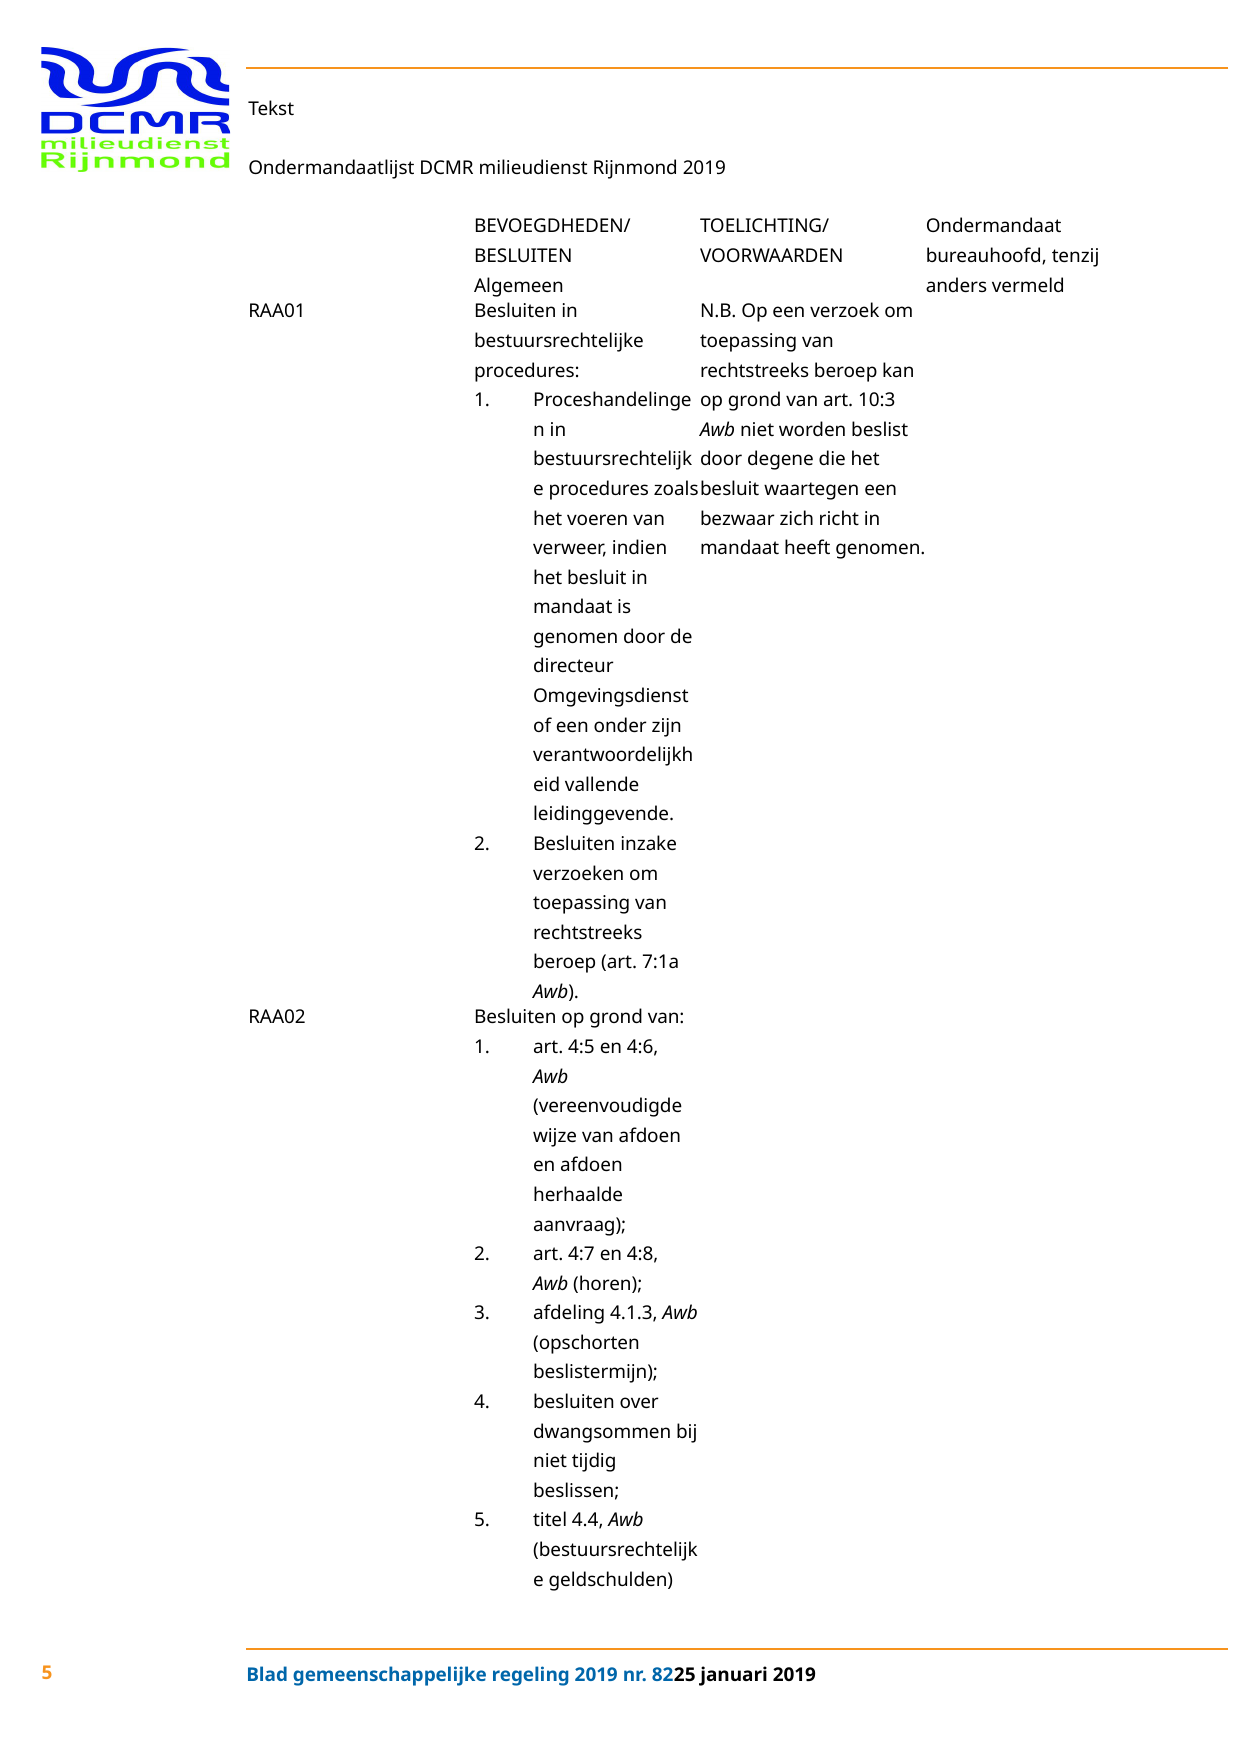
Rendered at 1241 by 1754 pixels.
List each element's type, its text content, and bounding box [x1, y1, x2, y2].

table_header TOELICHTING/VOORWAARDEN [700, 213, 926, 298]
table_header BEVOEGDHEDEN/BESLUITEN Algemeen [474, 213, 700, 298]
table_cell [926, 1004, 1152, 1592]
table_header Ondermandaatlijst DCMR milieudienst Rijnmond 2019 [248, 154, 1152, 180]
table_cell Besluiten op grond van: art. 4:5 en 4:6, Awb (vereenvoudigde wijze van afdoen en afdoen herhaalde aanvraag); art. 4:7 en 4:8, Awb (horen); afdeling 4.1.3, Awb (opschorten beslistermijn); besluiten over dwangsommen bij niet tijdig beslissen; titel 4.4, Awb (bestuursrechtelijke geldschulden) [474, 1004, 700, 1592]
table_cell [926, 298, 1152, 1004]
table_header [248, 213, 474, 298]
table_cell [700, 1004, 926, 1592]
text Tekst [248, 95, 1152, 121]
picture [41, 47, 231, 172]
table_cell N.B. Op een verzoek om toepassing van rechtstreeks beroep kan op grond van art. 10:3 Awb niet worden beslist door degene die het besluit waartegen een bezwaar zich richt in mandaat heeft genomen. [700, 298, 926, 1004]
table_cell RAA02 [248, 1004, 474, 1592]
table_header Ondermandaat bureauhoofd, tenzij anders vermeld [926, 213, 1152, 298]
table_cell Besluiten in bestuursrechtelijke procedures: Proceshandelingen in bestuursrechtelijke procedures zoals het voeren van verweer, indien het besluit in mandaat is genomen door de directeur Omgevingsdienst of een onder zijn verantwoordelijkheid vallende leidinggevende. Besluiten inzake verzoeken om toepassing van rechtstreeks beroep (art. 7:1a Awb). [474, 298, 700, 1004]
table_cell RAA01 [248, 298, 474, 1004]
